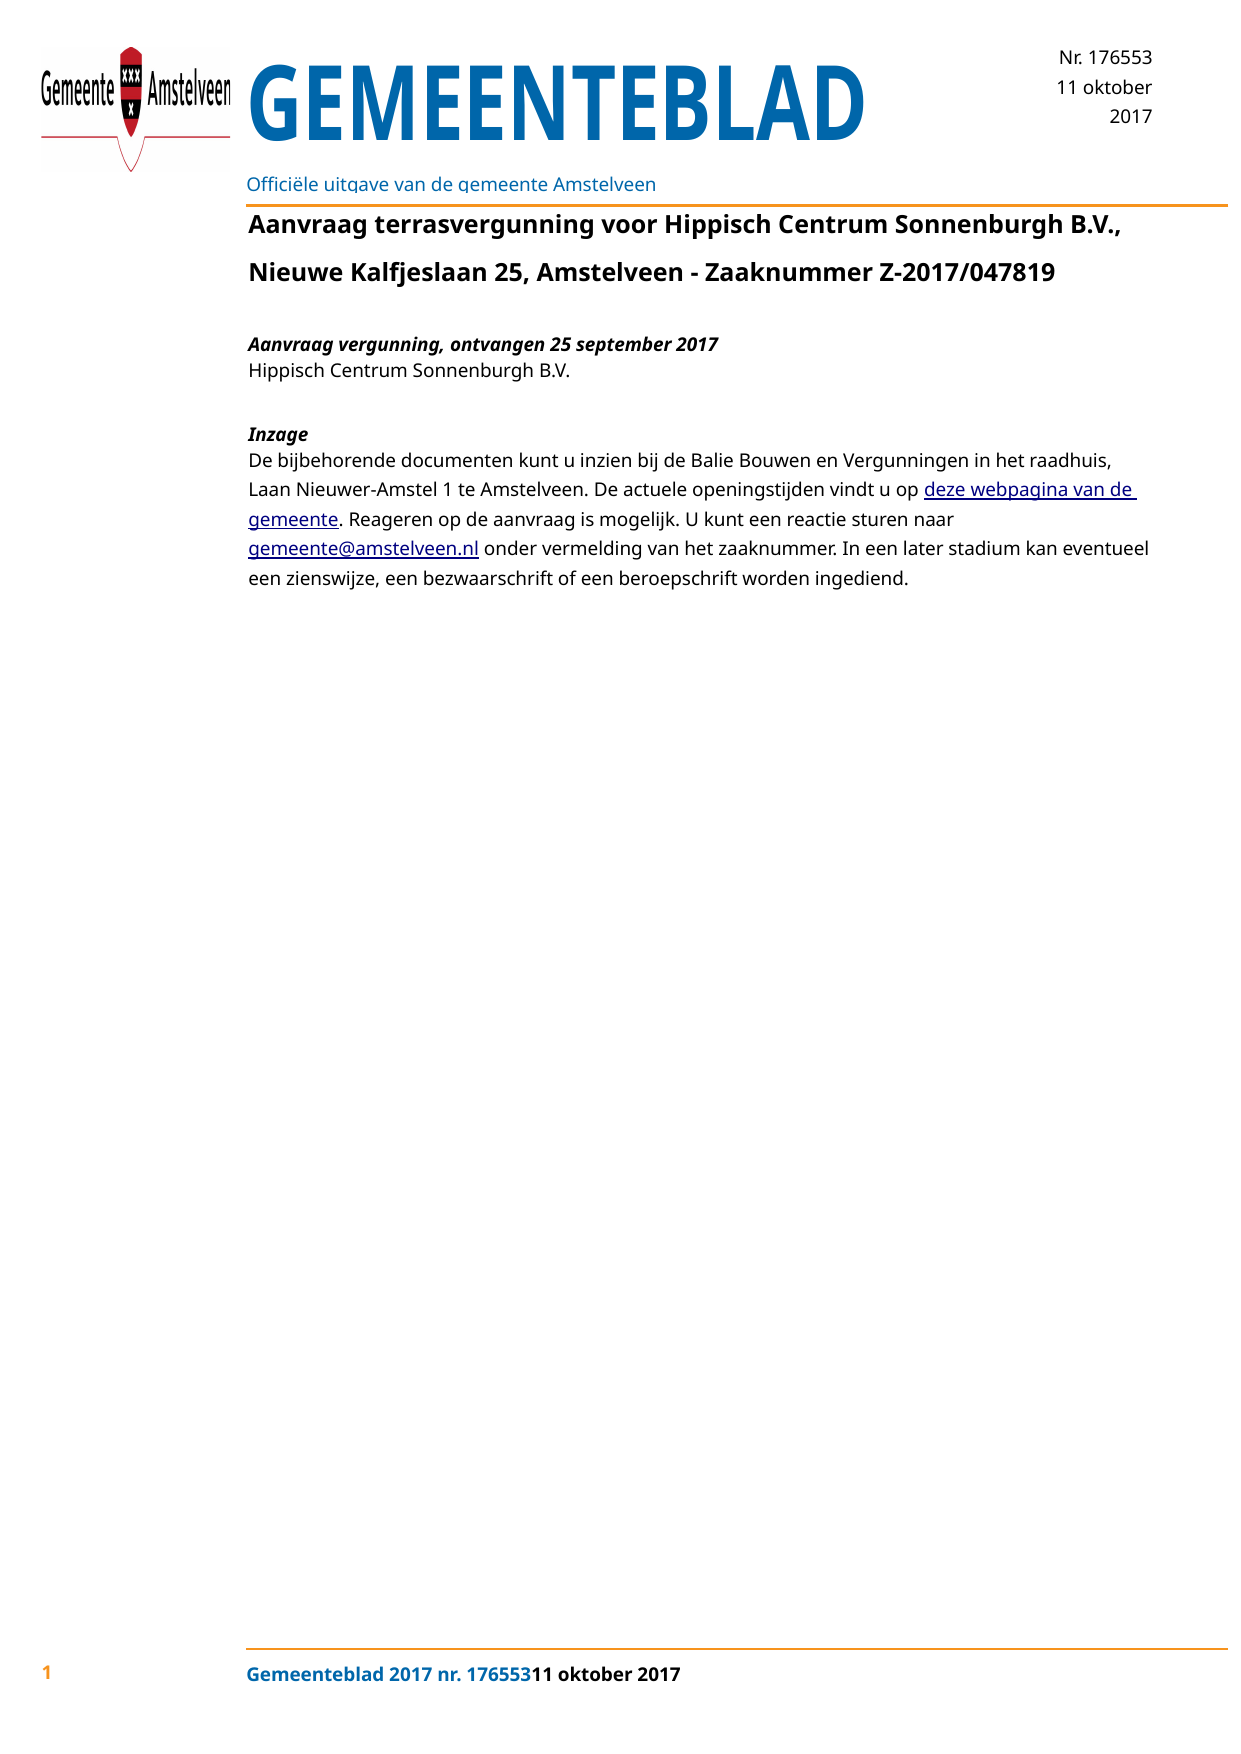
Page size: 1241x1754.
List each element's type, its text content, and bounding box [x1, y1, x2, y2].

text Aanvraag vergunning, ontvangen 25 september 2017 [248, 331, 1152, 357]
text Aanvraag terrasvergunning voor Hippisch Centrum Sonnenburgh B.V., Nieuwe Kalfjeslaan 25, Amstelveen - Zaaknummer Z-2017/047819 [248, 207, 1152, 288]
picture [41, 47, 231, 172]
text Inzage [248, 421, 1152, 447]
text Hippisch Centrum Sonnenburgh B.V. [248, 357, 1152, 383]
text De bijbehorende documenten kunt u inzien bij de Balie Bouwen en Vergunningen in het raadhuis, Laan Nieuwer-Amstel 1 te Amstelveen. De actuele openingstijden vindt u op deze webpagina van de gemeente. Reageren op de aanvraag is mogelijk. U kunt een reactie sturen naar gemeente@amstelveen.nl onder vermelding van het zaaknummer. In een later stadium kan eventueel een zienswijze, een bezwaarschrift of een beroepschrift worden ingediend. [248, 447, 1152, 591]
